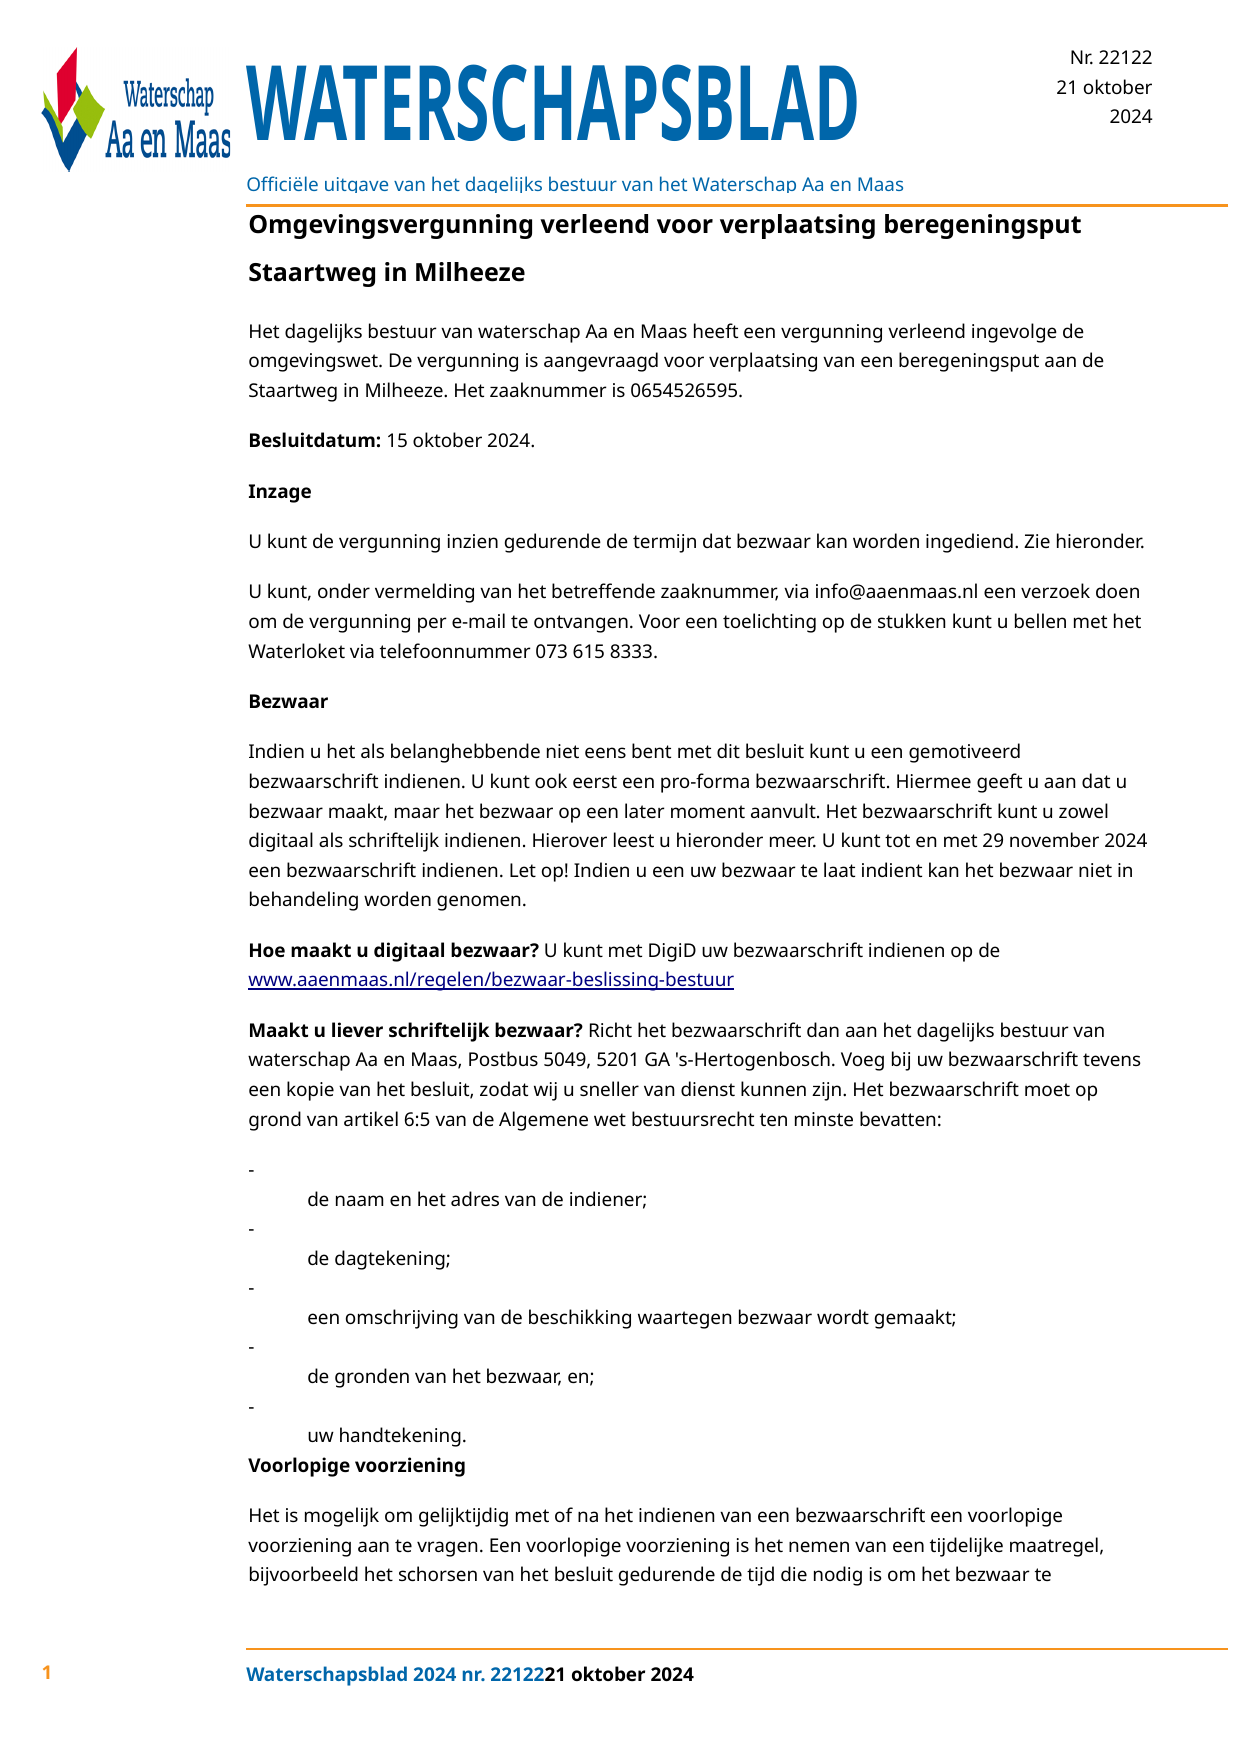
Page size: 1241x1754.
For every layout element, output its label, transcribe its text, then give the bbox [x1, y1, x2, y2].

list de gronden van het bezwaar, en; [248, 1363, 1152, 1389]
text Omgevingsvergunning verleend voor verplaatsing beregeningsput Staartweg in Milheeze [248, 207, 1152, 288]
picture [41, 47, 231, 172]
text Indien u het als belanghebbende niet eens bent met dit besluit kunt u een gemotiveerd bezwaarschrift indienen. U kunt ook eerst een pro-forma bezwaarschrift. Hiermee geeft u aan dat u bezwaar maakt, maar het bezwaar op een later moment aanvult. Het bezwaarschrift kunt u zowel digitaal als schriftelijk indienen. Hierover leest u hieronder meer. U kunt tot en met 29 november 2024 een bezwaarschrift indienen. Let op! Indien u een uw bezwaar te laat indient kan het bezwaar niet in behandeling worden genomen. [248, 739, 1152, 912]
text Besluitdatum: 15 oktober 2024. [248, 427, 1152, 453]
text Voorlopige voorziening [248, 1452, 1152, 1478]
text Bezwaar [248, 688, 1152, 714]
list de dagtekening; [248, 1245, 1152, 1271]
list een omschrijving van de beschikking waartegen bezwaar wordt gemaakt; [248, 1304, 1152, 1330]
text U kunt de vergunning inzien gedurende de termijn dat bezwaar kan worden ingediend. Zie hieronder. [248, 528, 1152, 554]
text Hoe maakt u digitaal bezwaar? U kunt met DigiD uw bezwaarschrift indienen op de www.aaenmaas.nl/regelen/bezwaar-beslissing-bestuur [248, 937, 1152, 992]
text Het dagelijks bestuur van waterschap Aa en Maas heeft een vergunning verleend ingevolge de omgevingswet. De vergunning is aangevraagd voor verplaatsing van een beregeningsput aan de Staartweg in Milheeze. Het zaaknummer is 0654526595. [248, 318, 1152, 403]
text Het is mogelijk om gelijktijdig met of na het indienen van een bezwaarschrift een voorlopige voorziening aan te vragen. Een voorlopige voorziening is het nemen van een tijdelijke maatregel, bijvoorbeeld het schorsen van het besluit gedurende de tijd die nodig is om het bezwaar te [248, 1502, 1152, 1587]
list de naam en het adres van de indiener; [248, 1186, 1152, 1212]
text Maakt u liever schriftelijk bezwaar? Richt het bezwaarschrift dan aan het dagelijks bestuur van waterschap Aa en Maas, Postbus 5049, 5201 GA 's-Hertogenbosch. Voeg bij uw bezwaarschrift tevens een kopie van het besluit, zodat wij u sneller van dienst kunnen zijn. Het bezwaarschrift moet op grond van artikel 6:5 van de Algemene wet bestuursrecht ten minste bevatten: [248, 1017, 1152, 1132]
list uw handtekening. [248, 1422, 1152, 1448]
text U kunt, onder vermelding van het betreffende zaaknummer, via info@aaenmaas.nl een verzoek doen om de vergunning per e-mail te ontvangen. Voor een toelichting op de stukken kunt u bellen met het Waterloket via telefoonnummer 073 615 8333. [248, 579, 1152, 664]
text Inzage [248, 478, 1152, 504]
